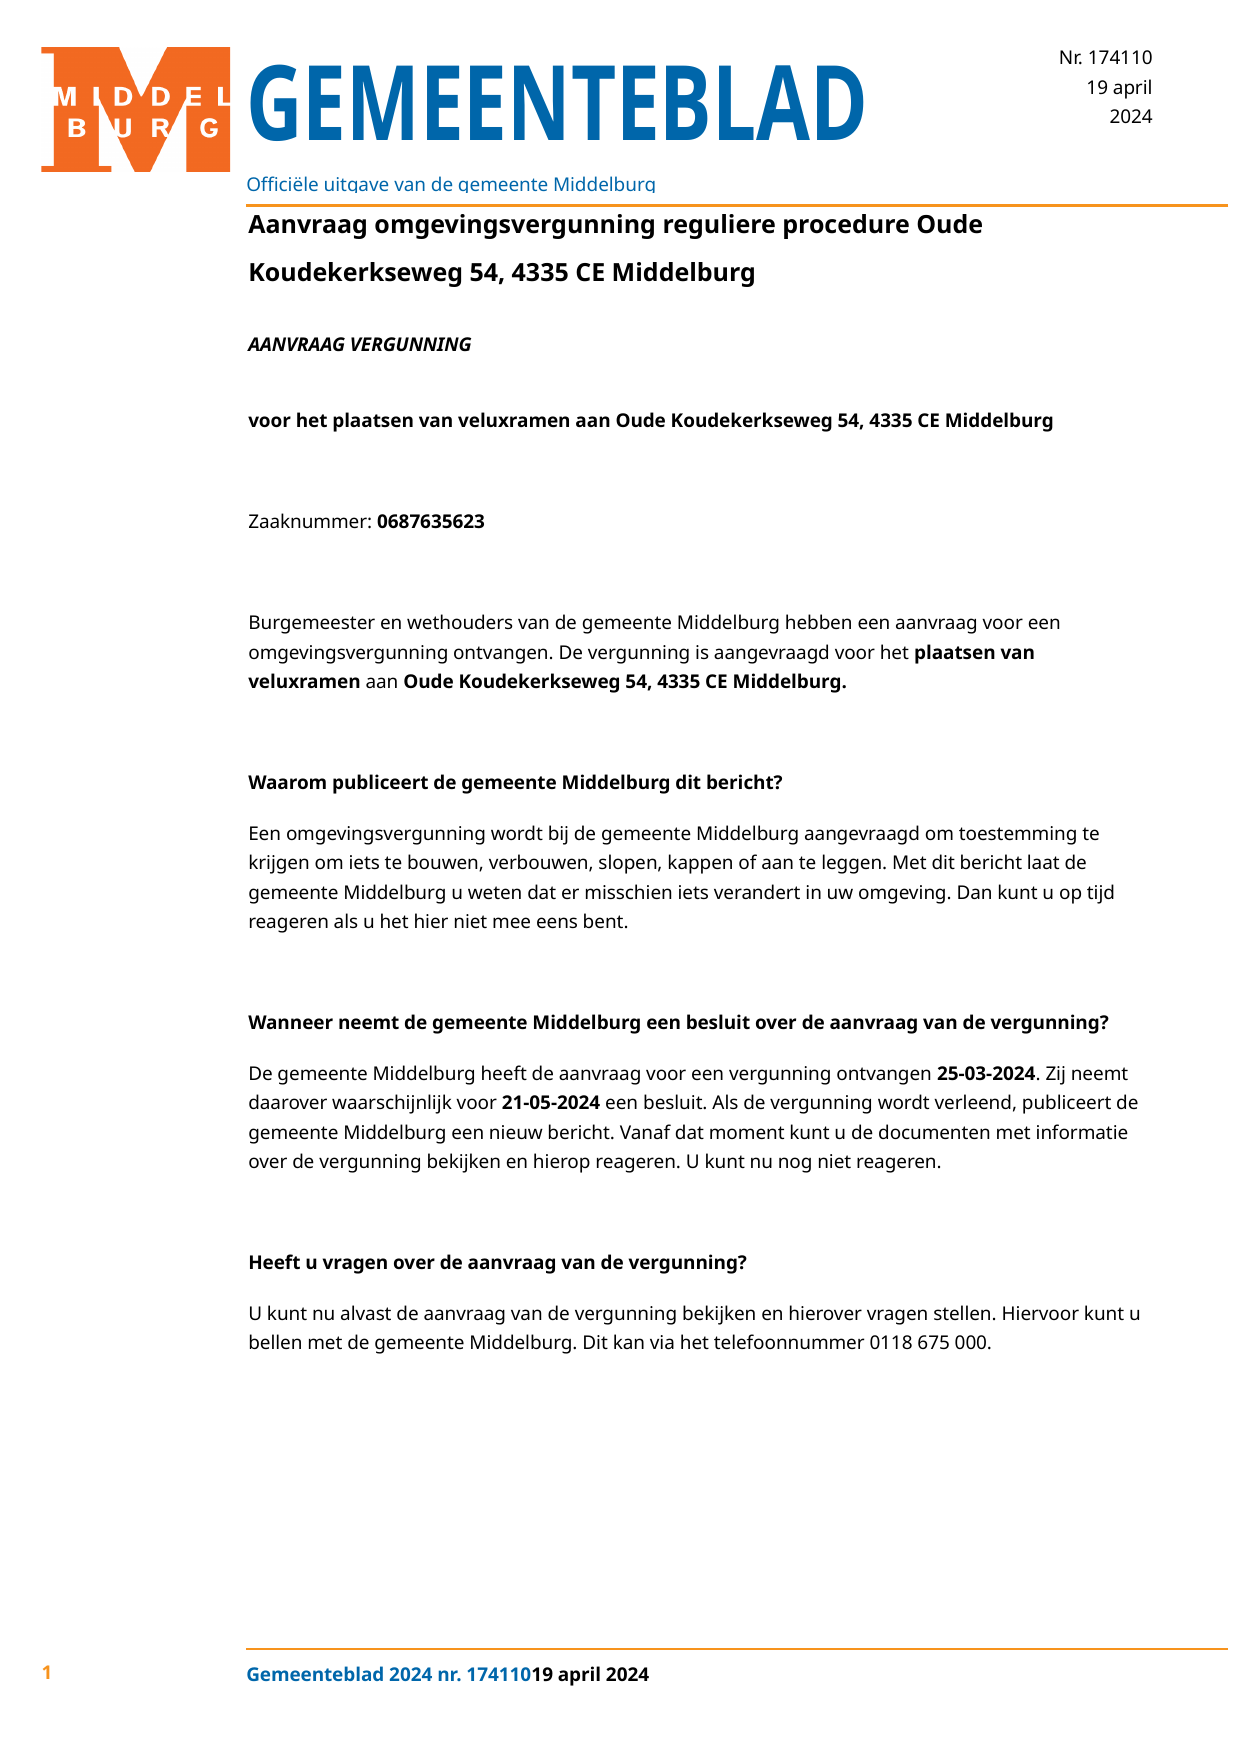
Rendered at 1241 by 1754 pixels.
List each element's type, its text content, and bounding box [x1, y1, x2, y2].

text Wanneer neemt de gemeente Middelburg een besluit over de aanvraag van de vergunning? [248, 1009, 1152, 1035]
text voor het plaatsen van veluxramen aan Oude Koudekerkseweg 54, 4335 CE Middelburg [248, 408, 1152, 433]
text Aanvraag omgevingsvergunning reguliere procedure Oude Koudekerkseweg 54, 4335 CE Middelburg [248, 207, 1152, 288]
text Burgemeester en wethouders van de gemeente Middelburg hebben een aanvraag voor een omgevingsvergunning ontvangen. De vergunning is aangevraagd voor het plaatsen van veluxramen aan Oude Koudekerkseweg 54, 4335 CE Middelburg. [248, 609, 1152, 694]
text Een omgevingsvergunning wordt bij de gemeente Middelburg aangevraagd om toestemming te krijgen om iets te bouwen, verbouwen, slopen, kappen of aan te leggen. Met dit bericht laat de gemeente Middelburg u weten dat er misschien iets verandert in uw omgeving. Dan kunt u op tijd reageren als u het hier niet mee eens bent. [248, 820, 1152, 934]
text De gemeente Middelburg heeft de aanvraag voor een vergunning ontvangen 25-03-2024. Zij neemt daarover waarschijnlijk voor 21-05-2024 een besluit. Als de vergunning wordt verleend, publiceert de gemeente Middelburg een nieuw bericht. Vanaf dat moment kunt u de documenten met informatie over de vergunning bekijken en hierop reageren. U kunt nu nog niet reageren. [248, 1060, 1152, 1174]
text AANVRAAG VERGUNNING [248, 331, 1152, 357]
text Heeft u vragen over de aanvraag van de vergunning? [248, 1249, 1152, 1275]
text Zaaknummer: 0687635623 [248, 508, 1152, 534]
text Waarom publiceert de gemeente Middelburg dit bericht? [248, 769, 1152, 795]
text U kunt nu alvast de aanvraag van de vergunning bekijken en hierover vragen stellen. Hiervoor kunt u bellen met de gemeente Middelburg. Dit kan via het telefoonnummer 0118 675 000. [248, 1300, 1152, 1355]
picture [41, 47, 231, 172]
